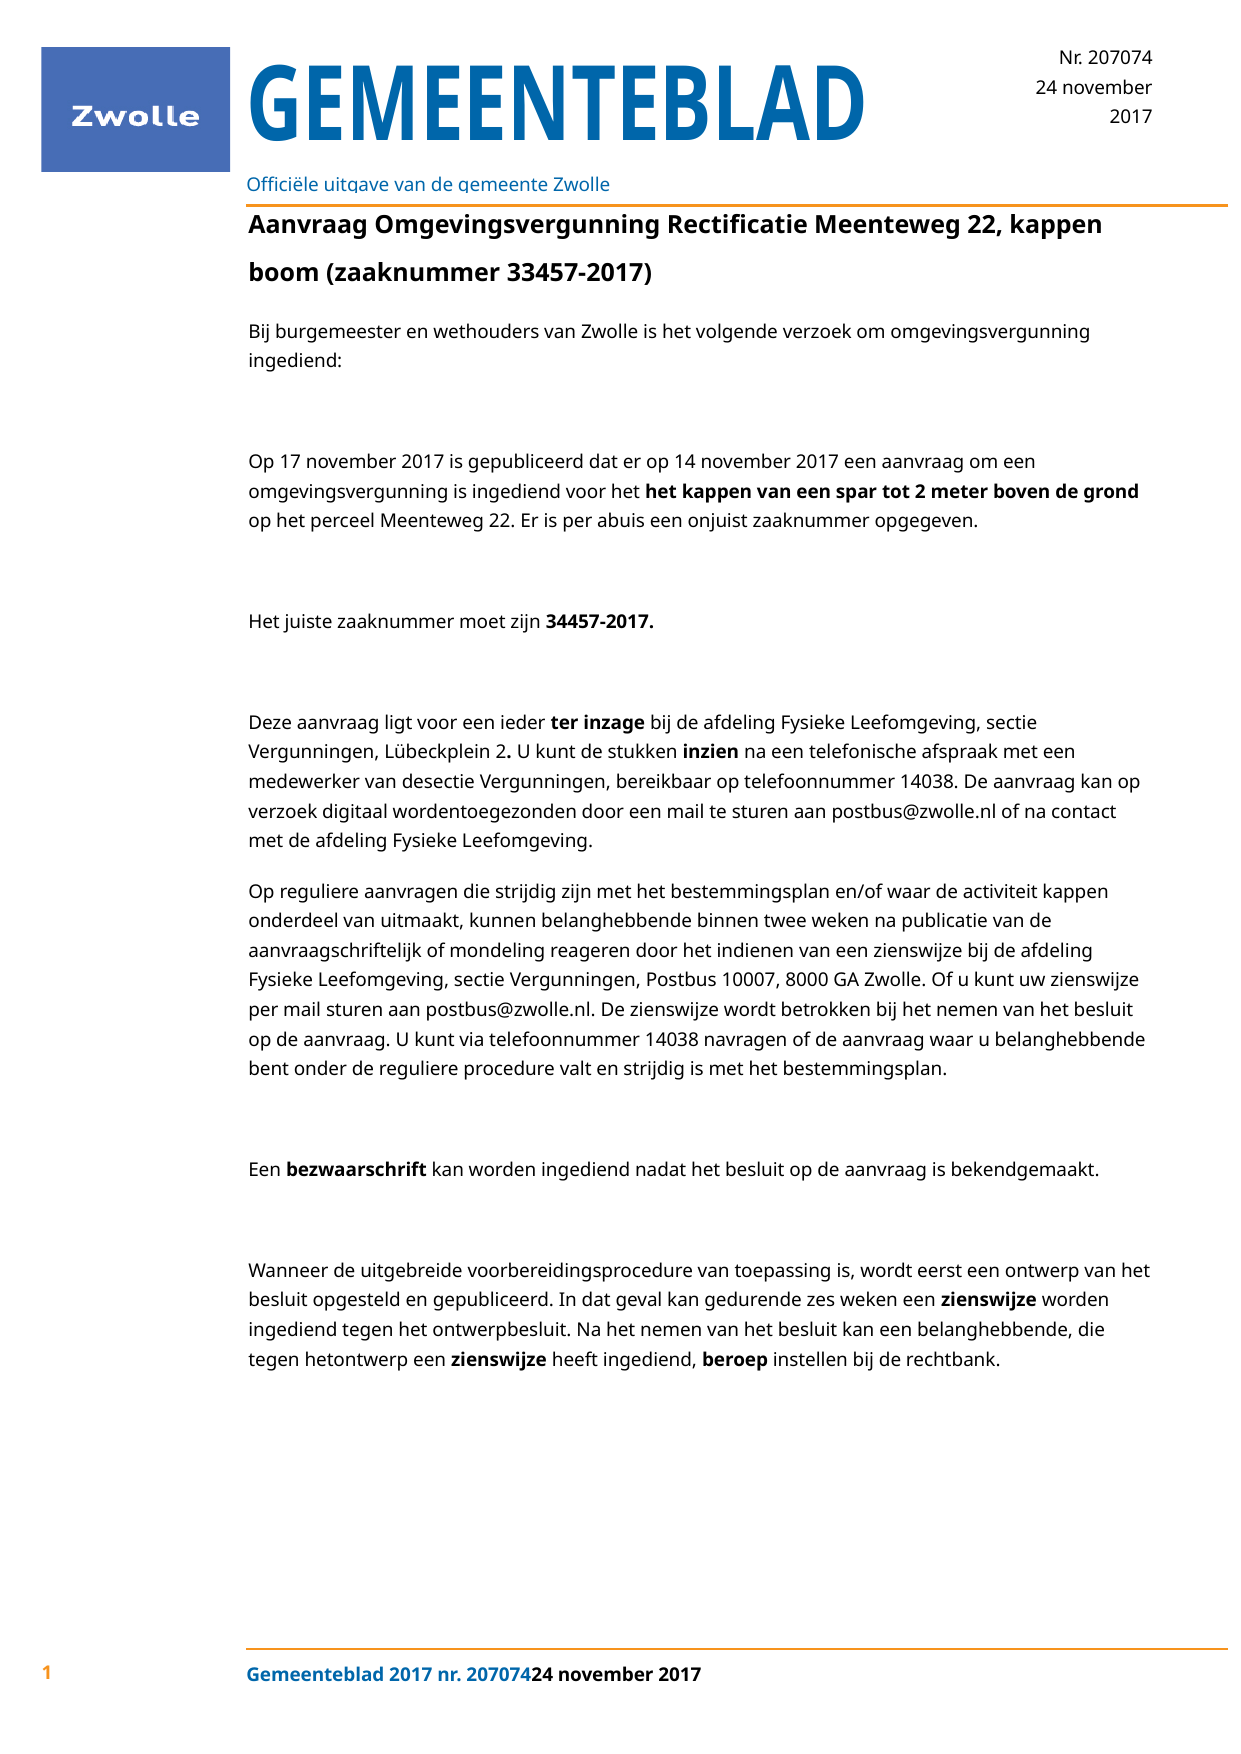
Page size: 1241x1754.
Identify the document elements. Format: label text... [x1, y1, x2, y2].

text Een bezwaarschrift kan worden ingediend nadat het besluit op de aanvraag is bekendgemaakt. [248, 1156, 1152, 1182]
text Aanvraag Omgevingsvergunning Rectificatie Meenteweg 22, kappen boom (zaaknummer 33457-2017) [248, 207, 1152, 288]
text Het juiste zaaknummer moet zijn 34457-2017. [248, 608, 1152, 634]
text Op 17 november 2017 is gepubliceerd dat er op 14 november 2017 een aanvraag om een omgevingsvergunning is ingediend voor het het kappen van een spar tot 2 meter boven de grond op het perceel Meenteweg 22. Er is per abuis een onjuist zaaknummer opgegeven. [248, 448, 1152, 533]
text Op reguliere aanvragen die strijdig zijn met het bestemmingsplan en/of waar de activiteit kappen onderdeel van uitmaakt, kunnen belanghebbende binnen twee weken na publicatie van de aanvraagschriftelijk of mondeling reageren door het indienen van een zienswijze bij de afdeling Fysieke Leefomgeving, sectie Vergunningen, Postbus 10007, 8000 GA Zwolle. Of u kunt uw zienswijze per mail sturen aan postbus@zwolle.nl. De zienswijze wordt betrokken bij het nemen van het besluit op de aanvraag. U kunt via telefoonnummer 14038 navragen of de aanvraag waar u belanghebbende bent onder de reguliere procedure valt en strijdig is met het bestemmingsplan. [248, 878, 1152, 1081]
picture [41, 47, 231, 172]
text Wanneer de uitgebreide voorbereidingsprocedure van toepassing is, wordt eerst een ontwerp van het besluit opgesteld en gepubliceerd. In dat geval kan gedurende zes weken een zienswijze worden ingediend tegen het ontwerpbesluit. Na het nemen van het besluit kan een belanghebbende, die tegen hetontwerp een zienswijze heeft ingediend, beroep instellen bij de rechtbank. [248, 1257, 1152, 1372]
text Bij burgemeester en wethouders van Zwolle is het volgende verzoek om omgevingsvergunning ingediend: [248, 318, 1152, 373]
text Deze aanvraag ligt voor een ieder ter inzage bij de afdeling Fysieke Leefomgeving, sectie Vergunningen, Lübeckplein 2. U kunt de stukken inzien na een telefonische afspraak met een medewerker van desectie Vergunningen, bereikbaar op telefoonnummer 14038. De aanvraag kan op verzoek digitaal wordentoegezonden door een mail te sturen aan postbus@zwolle.nl of na contact met de afdeling Fysieke Leefomgeving. [248, 709, 1152, 853]
